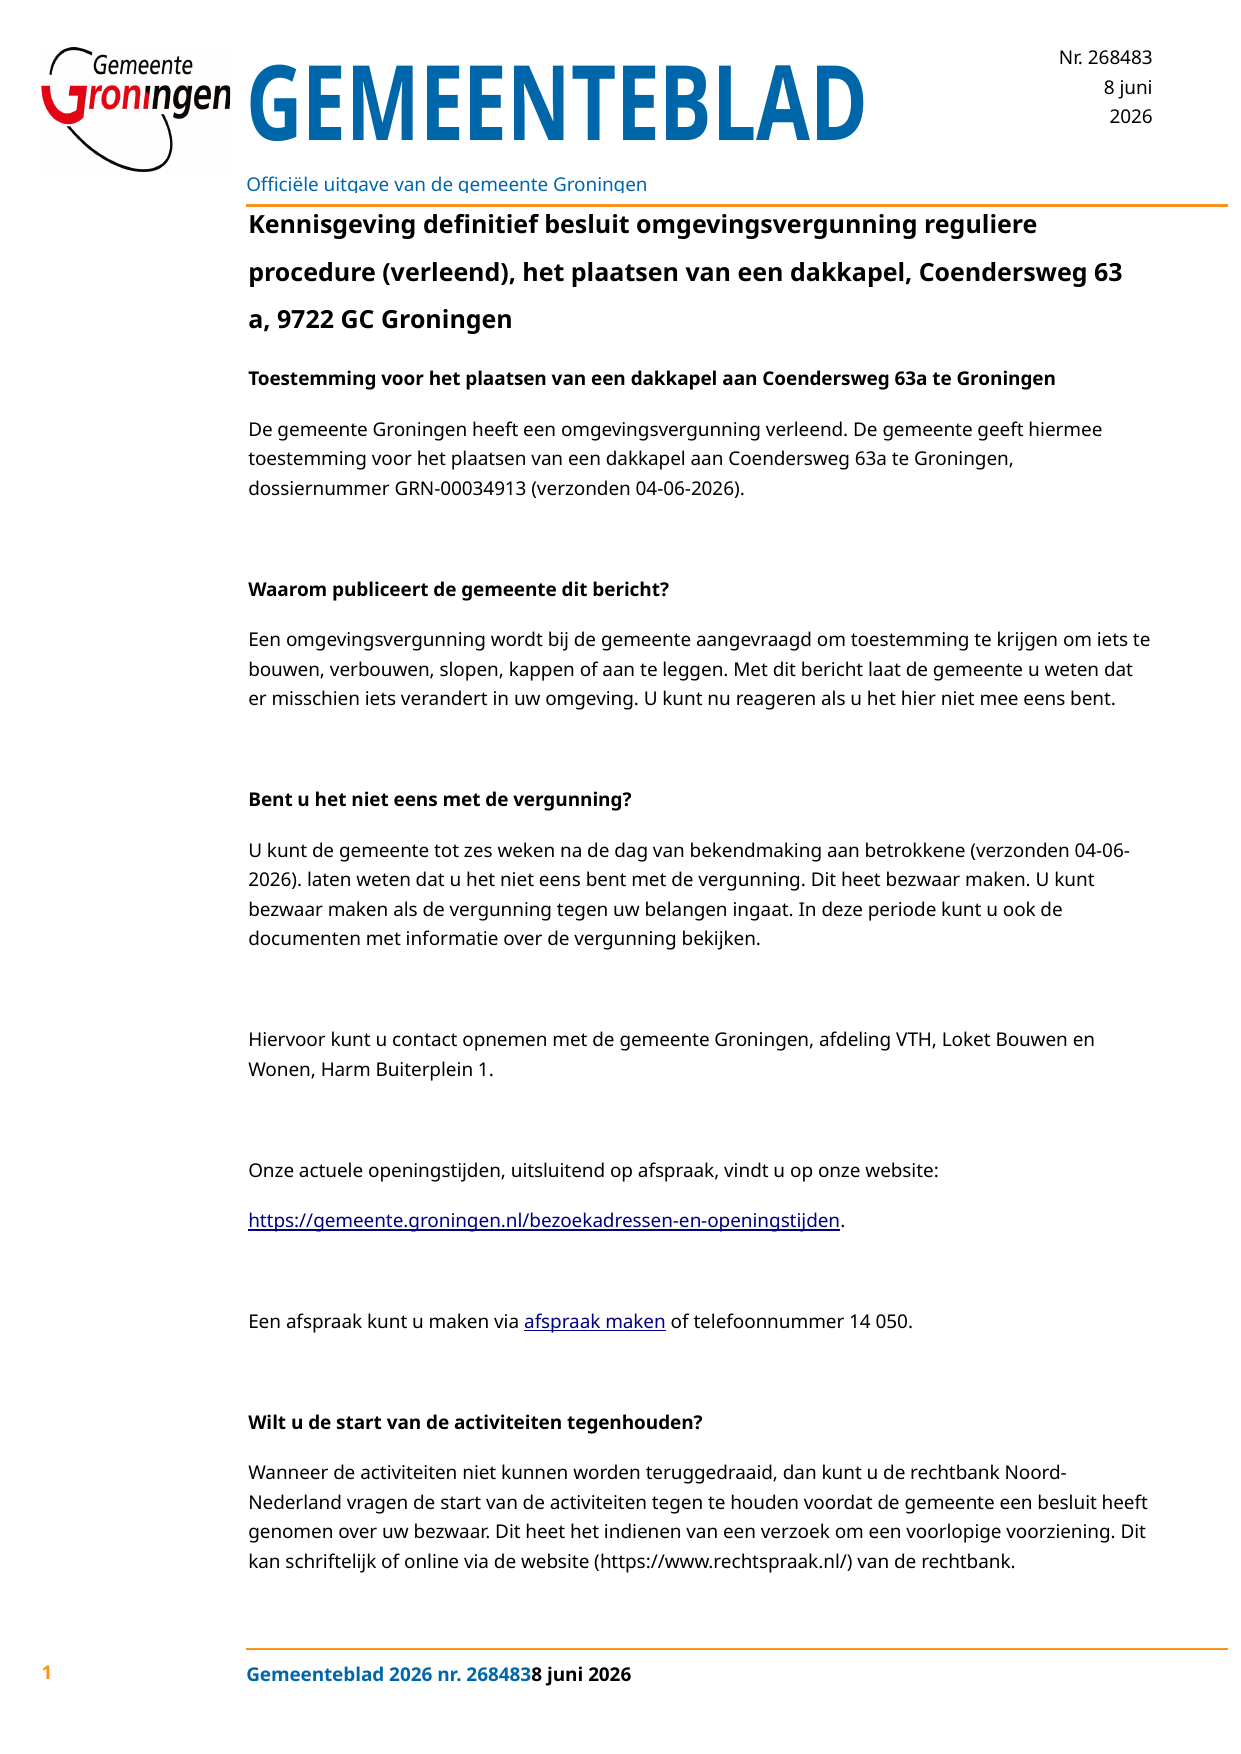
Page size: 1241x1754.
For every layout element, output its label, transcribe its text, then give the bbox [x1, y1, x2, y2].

text Waarom publiceert de gemeente dit bericht? [248, 576, 1152, 602]
text Bent u het niet eens met de vergunning? [248, 786, 1152, 812]
picture [41, 47, 231, 172]
text Wilt u de start van de activiteiten tegenhouden? [248, 1409, 1152, 1434]
text Onze actuele openingstijden, uitsluitend op afspraak, vindt u op onze website: [248, 1157, 1152, 1182]
text Een afspraak kunt u maken via afspraak maken of telefoonnummer 14 050. [248, 1308, 1152, 1334]
text U kunt de gemeente tot zes weken na de dag van bekendmaking aan betrokkene (verzonden 04-06-2026). laten weten dat u het niet eens bent met de vergunning. Dit heet bezwaar maken. U kunt bezwaar maken als de vergunning tegen uw belangen ingaat. In deze periode kunt u ook de documenten met informatie over de vergunning bekijken. [248, 837, 1152, 951]
text Toestemming voor het plaatsen van een dakkapel aan Coendersweg 63a te Groningen [248, 366, 1152, 391]
text Wanneer de activiteiten niet kunnen worden teruggedraaid, dan kunt u de rechtbank Noord-Nederland vragen de start van de activiteiten tegen te houden voordat de gemeente een besluit heeft genomen over uw bezwaar. Dit heet het indienen van een verzoek om een voorlopige voorziening. Dit kan schriftelijk of online via de website (https://www.rechtspraak.nl/) van de rechtbank. [248, 1459, 1152, 1574]
text Een omgevingsvergunning wordt bij de gemeente aangevraagd om toestemming te krijgen om iets te bouwen, verbouwen, slopen, kappen of aan te leggen. Met dit bericht laat de gemeente u weten dat er misschien iets verandert in uw omgeving. U kunt nu reageren als u het hier niet mee eens bent. [248, 626, 1152, 711]
text De gemeente Groningen heeft een omgevingsvergunning verleend. De gemeente geeft hiermee toestemming voor het plaatsen van een dakkapel aan Coendersweg 63a te Groningen, dossiernummer GRN-00034913 (verzonden 04-06-2026). [248, 416, 1152, 501]
text https://gemeente.groningen.nl/bezoekadressen-en-openingstijden. [248, 1207, 1152, 1233]
text Hiervoor kunt u contact opnemen met de gemeente Groningen, afdeling VTH, Loket Bouwen en Wonen, Harm Buiterplein 1. [248, 1026, 1152, 1082]
text Kennisgeving definitief besluit omgevingsvergunning reguliere procedure (verleend), het plaatsen van een dakkapel, Coendersweg 63 a, 9722 GC Groningen [248, 207, 1152, 336]
